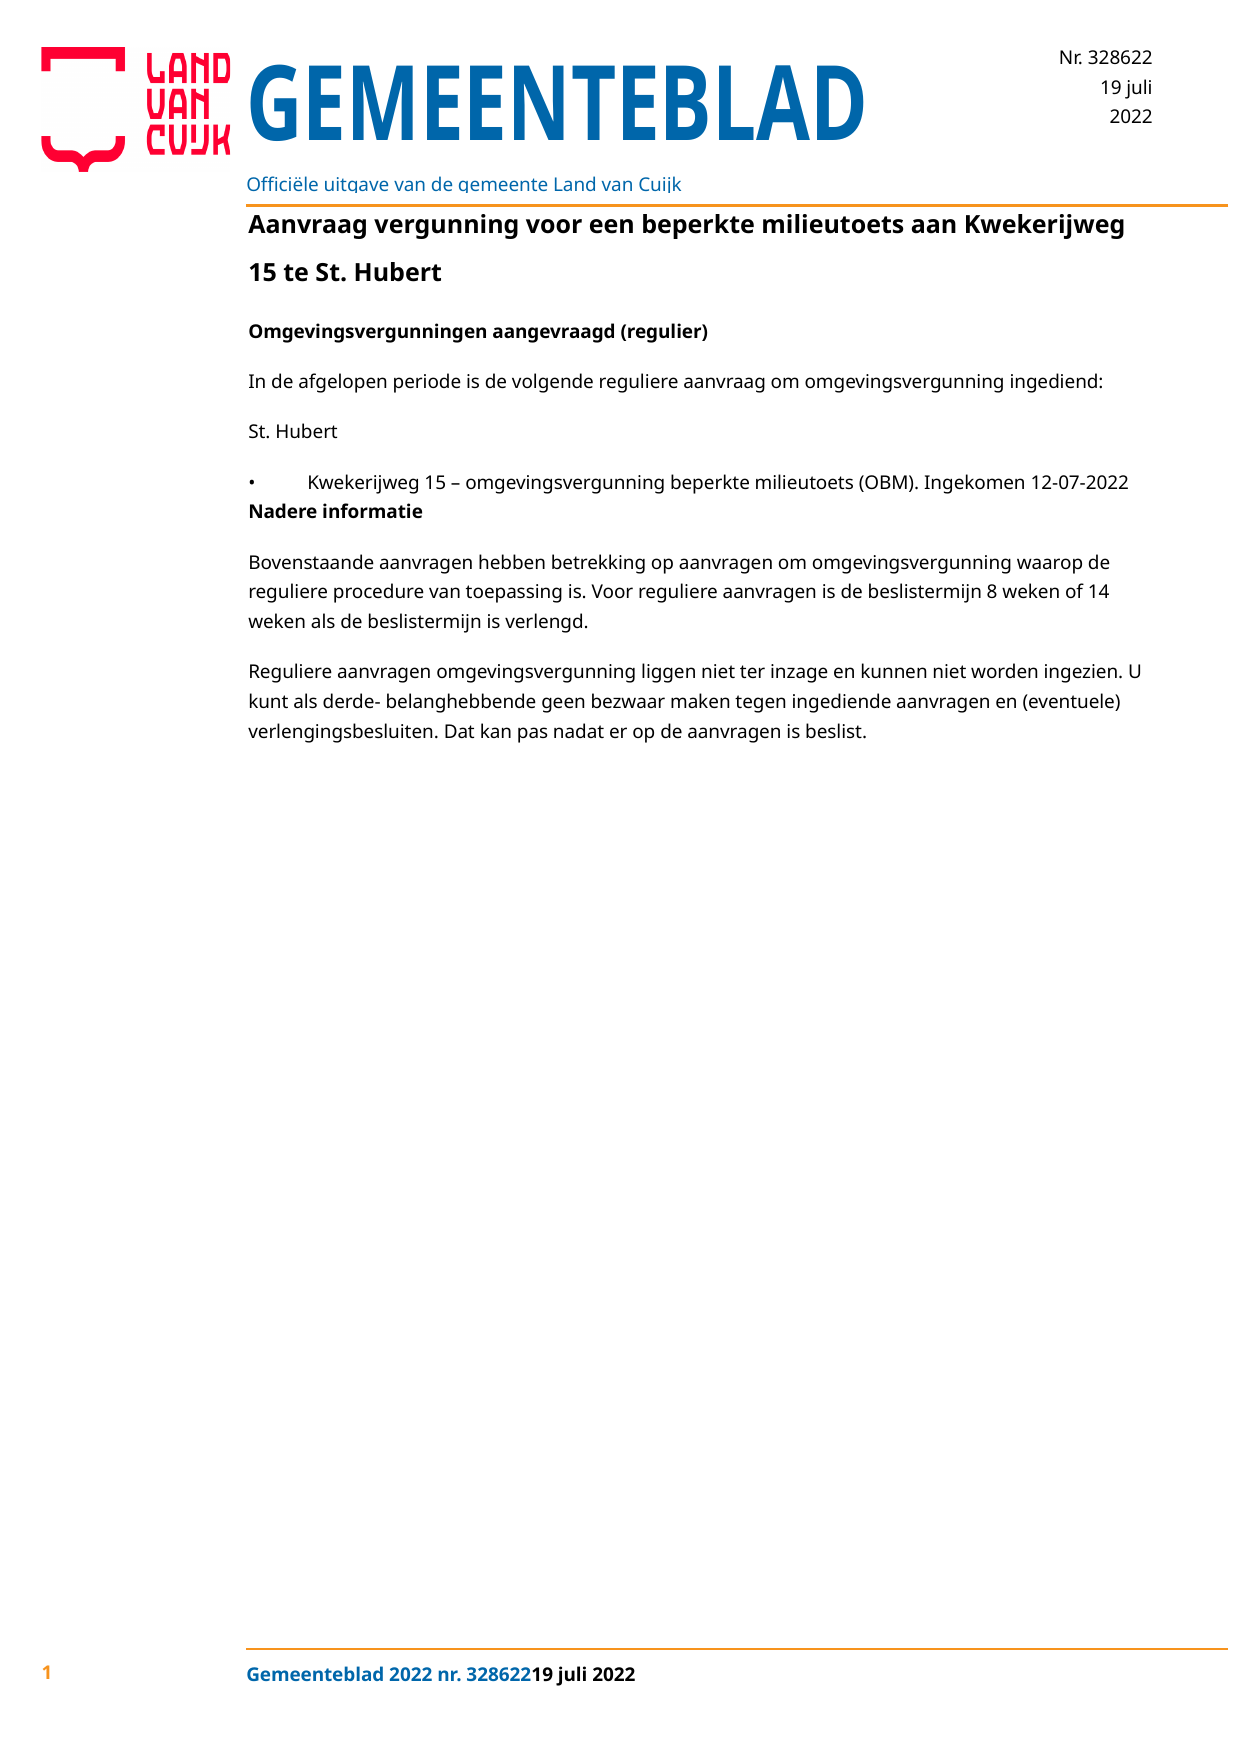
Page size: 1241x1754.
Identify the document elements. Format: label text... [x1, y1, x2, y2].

text Omgevingsvergunningen aangevraagd (regulier) [248, 318, 1152, 344]
text Reguliere aanvragen omgevingsvergunning liggen niet ter inzage en kunnen niet worden ingezien. U kunt als derde- belanghebbende geen bezwaar maken tegen ingediende aanvragen en (eventuele) verlengingsbesluiten. Dat kan pas nadat er op de aanvragen is beslist. [248, 659, 1152, 744]
text Bovenstaande aanvragen hebben betrekking op aanvragen om omgevingsvergunning waarop de reguliere procedure van toepassing is. Voor reguliere aanvragen is de beslistermijn 8 weken of 14 weken als de beslistermijn is verlengd. [248, 549, 1152, 634]
text In de afgelopen periode is de volgende reguliere aanvraag om omgevingsvergunning ingediend: [248, 368, 1152, 394]
text Aanvraag vergunning voor een beperkte milieutoets aan Kwekerijweg 15 te St. Hubert [248, 207, 1152, 288]
text Nadere informatie [248, 499, 1152, 524]
picture [41, 47, 231, 172]
text St. Hubert [248, 419, 1152, 444]
list Kwekerijweg 15 – omgevingsvergunning beperkte milieutoets (OBM). Ingekomen 12-07-2022 [248, 469, 1152, 495]
